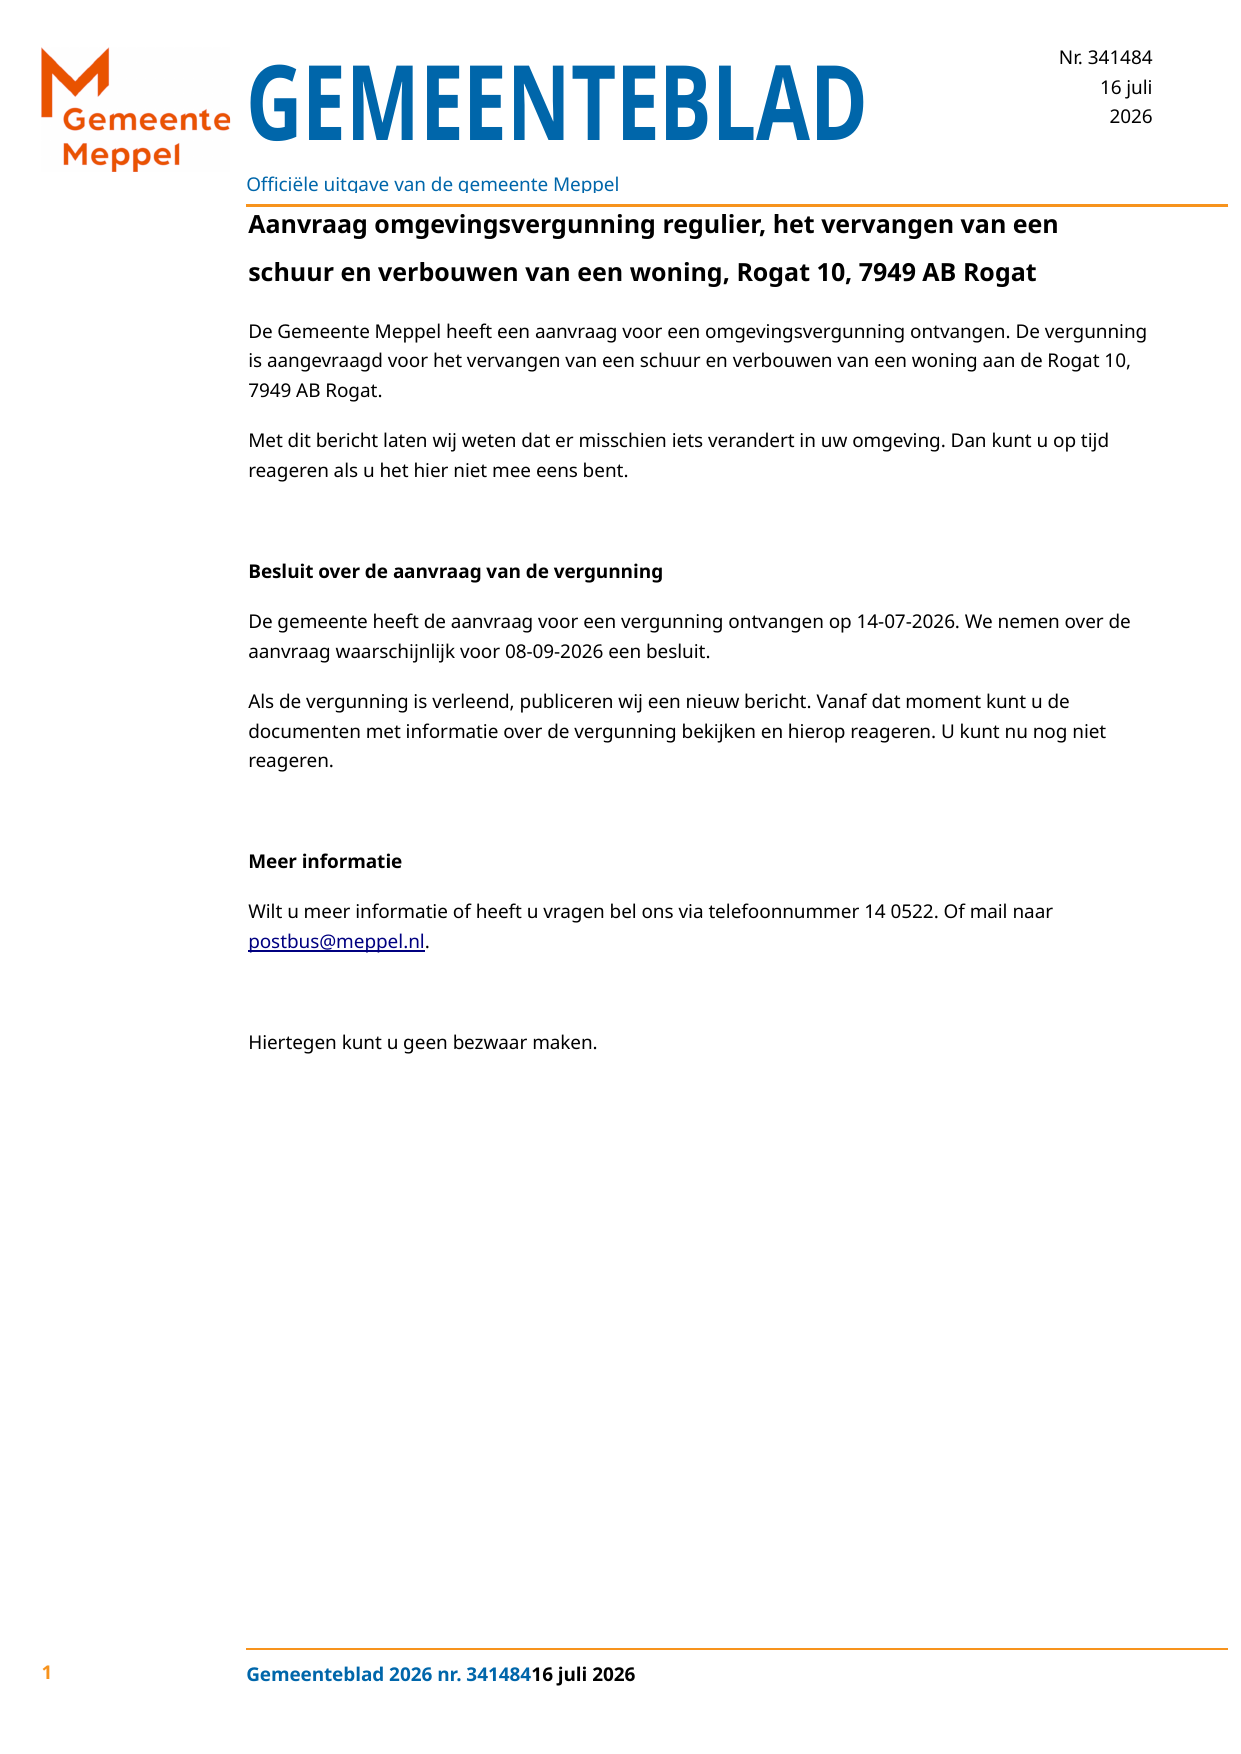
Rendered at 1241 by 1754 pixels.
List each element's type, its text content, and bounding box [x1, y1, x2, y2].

text Aanvraag omgevingsvergunning regulier, het vervangen van een schuur en verbouwen van een woning, Rogat 10, 7949 AB Rogat [248, 207, 1152, 288]
text Als de vergunning is verleend, publiceren wij een nieuw bericht. Vanaf dat moment kunt u de documenten met informatie over de vergunning bekijken en hierop reageren. U kunt nu nog niet reageren. [248, 688, 1152, 773]
picture [41, 47, 231, 172]
text De Gemeente Meppel heeft een aanvraag voor een omgevingsvergunning ontvangen. De vergunning is aangevraagd voor het vervangen van een schuur en verbouwen van een woning aan de Rogat 10, 7949 AB Rogat. [248, 318, 1152, 403]
text Wilt u meer informatie of heeft u vragen bel ons via telefoonnummer 14 0522. Of mail naar postbus@meppel.nl. [248, 899, 1152, 954]
text Besluit over de aanvraag van de vergunning [248, 558, 1152, 584]
text De gemeente heeft de aanvraag voor een vergunning ontvangen op 14-07-2026. We nemen over de aanvraag waarschijnlijk voor 08-09-2026 een besluit. [248, 608, 1152, 664]
text Met dit bericht laten wij weten dat er misschien iets verandert in uw omgeving. Dan kunt u op tijd reageren als u het hier niet mee eens bent. [248, 427, 1152, 483]
text Hiertegen kunt u geen bezwaar maken. [248, 1029, 1152, 1055]
text Meer informatie [248, 848, 1152, 874]
